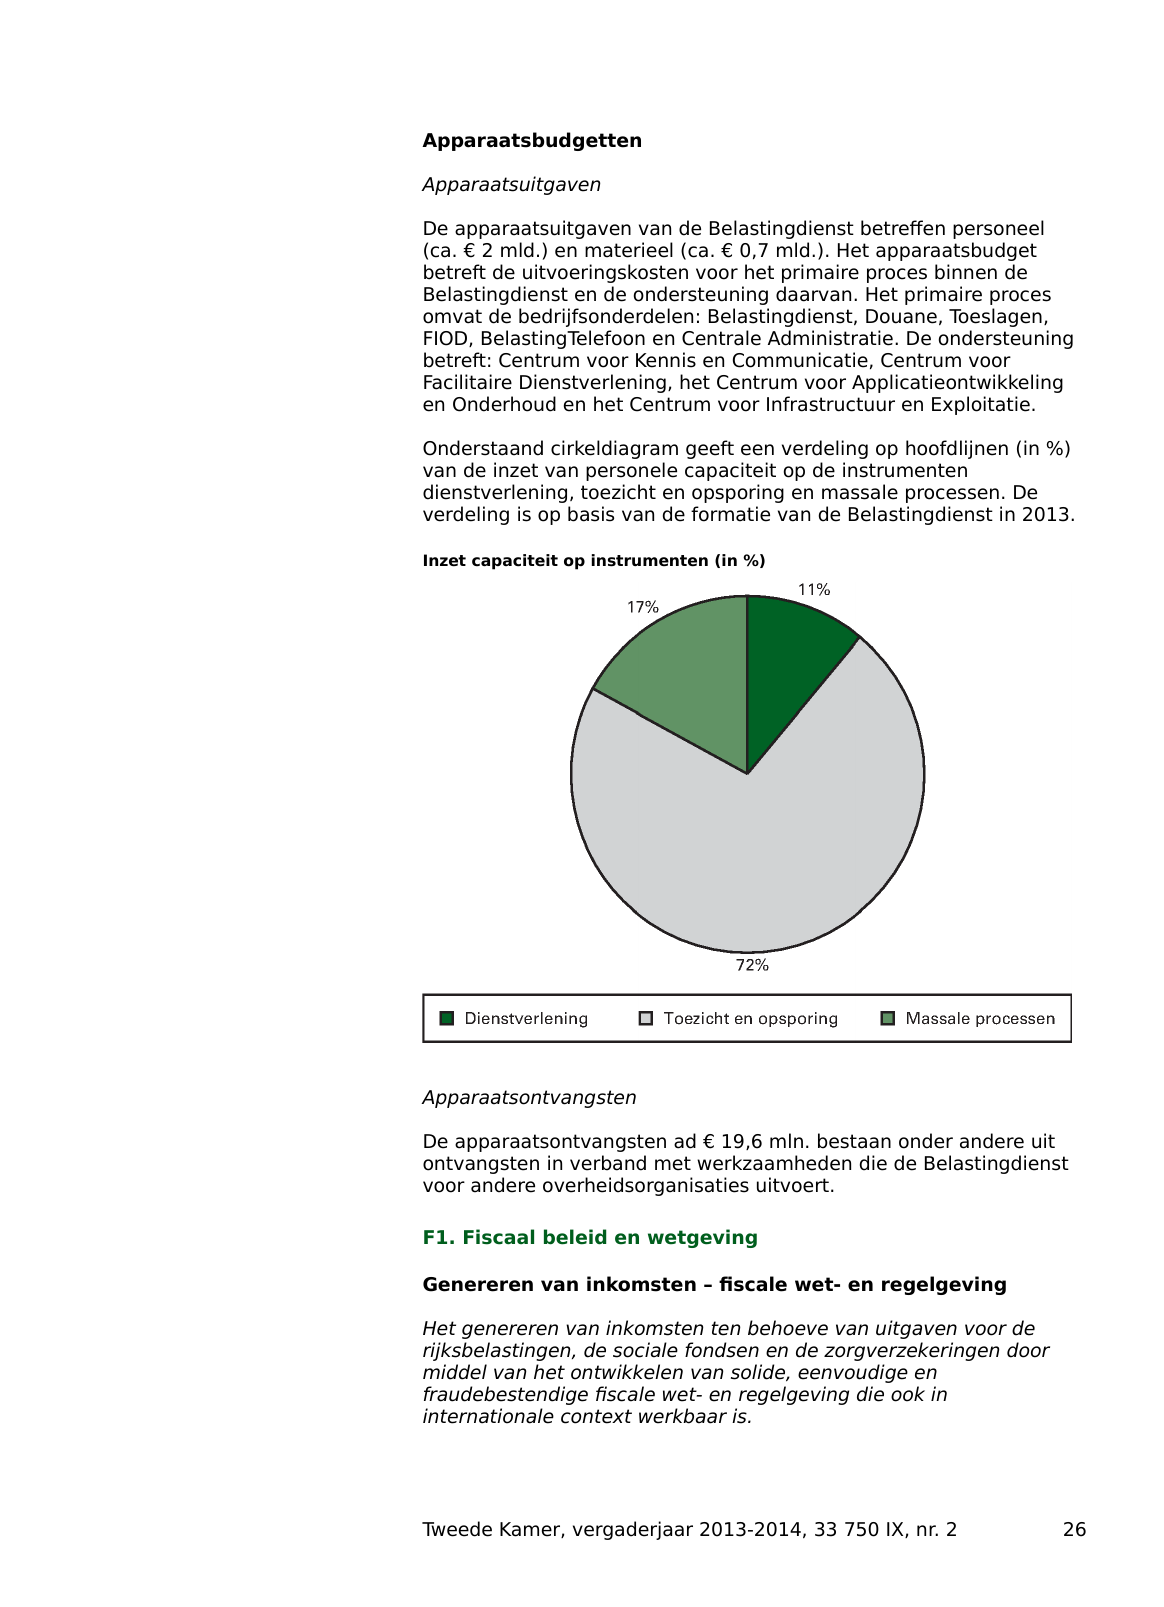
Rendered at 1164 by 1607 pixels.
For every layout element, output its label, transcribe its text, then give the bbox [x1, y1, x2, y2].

subtitle Apparaatsontvangsten [422, 1087, 1087, 1109]
text Het genereren van inkomsten ten behoeve van uitgaven voor de rijksbelastingen, de sociale fondsen en de zorgverzekeringen door middel van het ontwikkelen van solide, eenvoudige en fraudebestendige fiscale wet- en regelgeving die ook in internationale context werkbaar is. [422, 1318, 1087, 1428]
subtitle Genereren van inkomsten – fiscale wet- en regelgeving [422, 1274, 1087, 1296]
text Onderstaand cirkeldiagram geeft een verdeling op hoofdlijnen (in %) van de inzet van personele capaciteit op de instrumenten dienstverlening, toezicht en opsporing en massale processen. De verdeling is op basis van de formatie van de Belastingdienst in 2013. [422, 438, 1087, 526]
subtitle Apparaatsbudgetten [422, 130, 1087, 152]
text De apparaatsontvangsten ad € 19,6 mln. bestaan onder andere uit ontvangsten in verband met werkzaamheden die de Belastingdienst voor andere overheidsorganisaties uitvoert. [422, 1131, 1087, 1197]
picture [422, 582, 1072, 1043]
subtitle F1. Fiscaal beleid en wetgeving [422, 1227, 1087, 1249]
text De apparaatsuitgaven van de Belastingdienst betreffen personeel (ca. € 2 mld.) en materieel (ca. € 0,7 mld.). Het apparaatsbudget betreft de uitvoeringskosten voor het primaire proces binnen de Belastingdienst en de ondersteuning daarvan. Het primaire proces omvat de bedrijfsonderdelen: Belastingdienst, Douane, Toeslagen, FIOD, BelastingTelefoon en Centrale Administratie. De ondersteuning betreft: Centrum voor Kennis en Communicatie, Centrum voor Facilitaire Dienstverlening, het Centrum voor Applicatieontwikkeling en Onderhoud en het Centrum voor Infrastructuur en Exploitatie. [422, 218, 1087, 416]
text Inzet capaciteit op instrumenten (in %) [422, 552, 1072, 570]
subtitle Apparaatsuitgaven [422, 174, 1087, 196]
